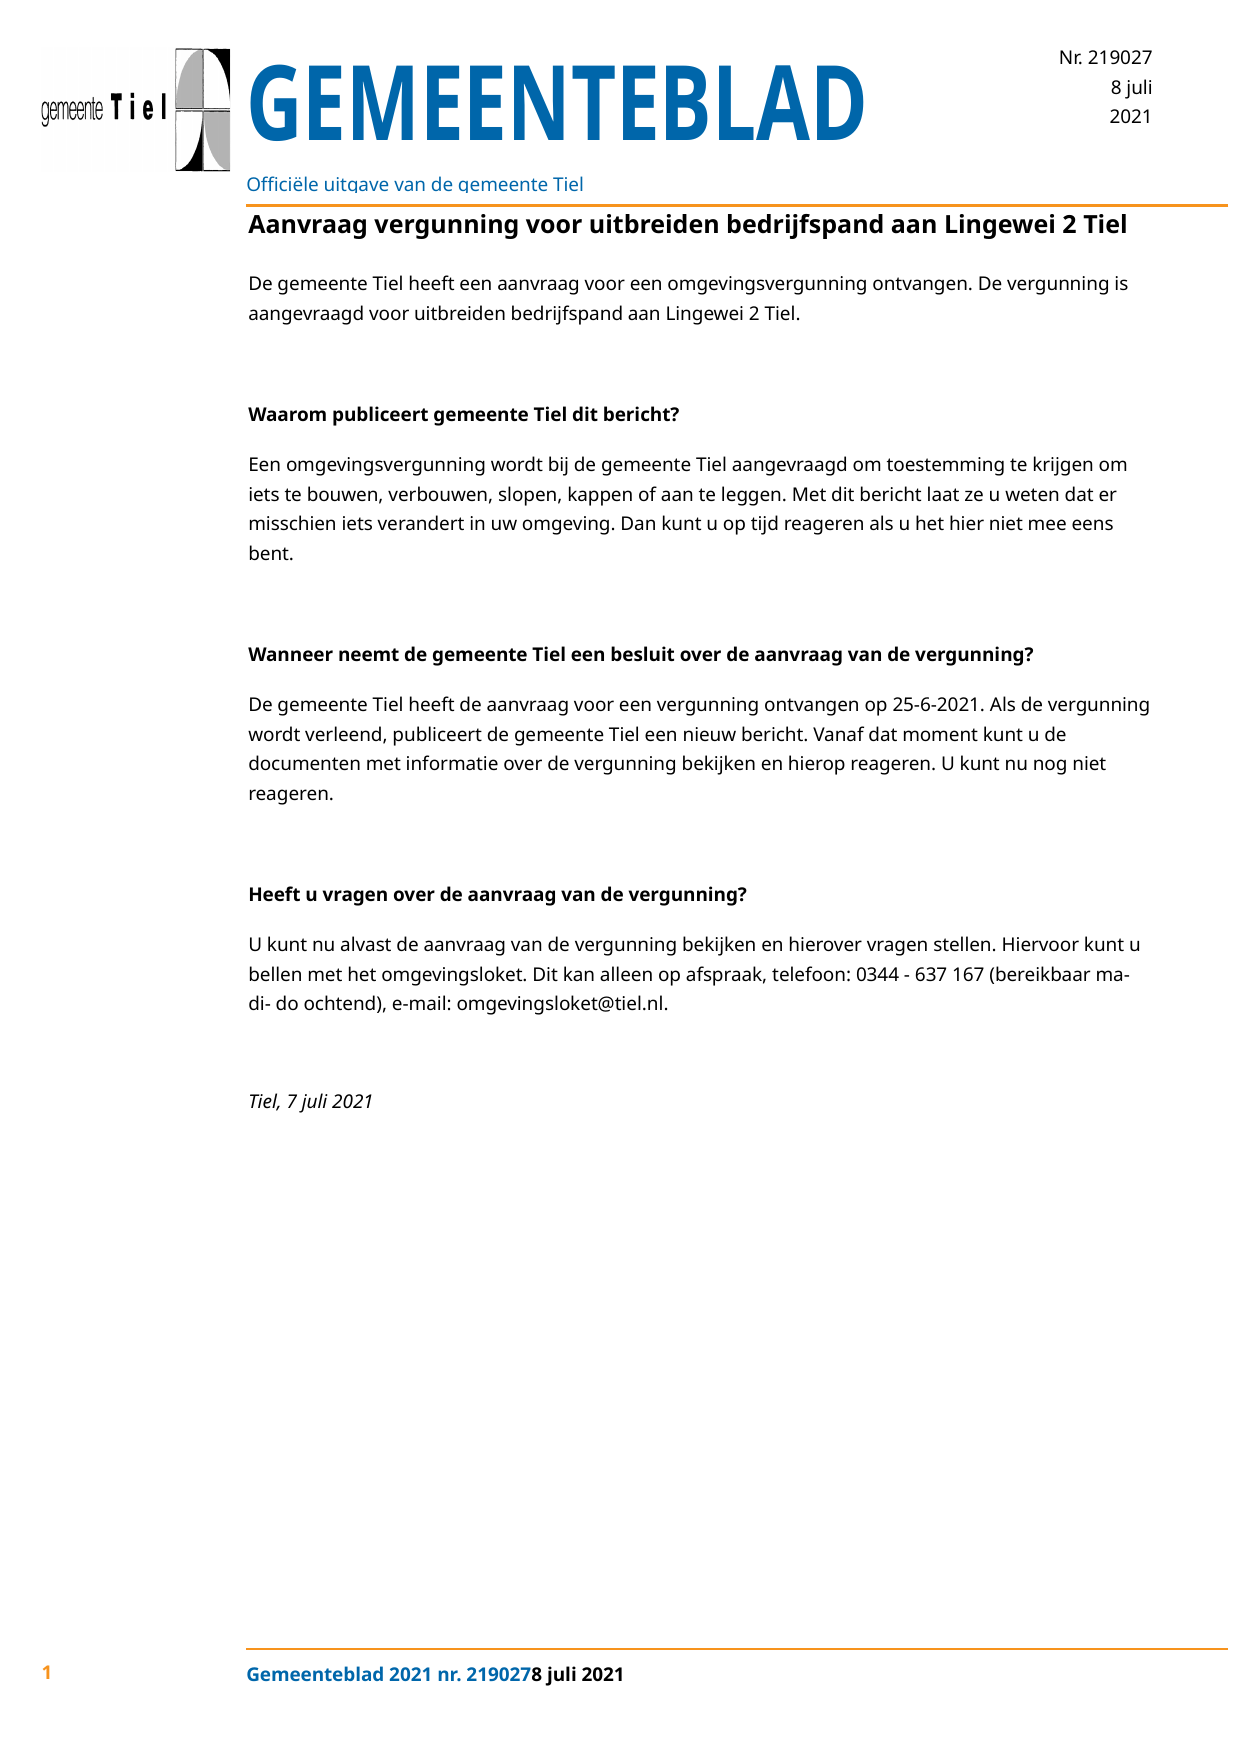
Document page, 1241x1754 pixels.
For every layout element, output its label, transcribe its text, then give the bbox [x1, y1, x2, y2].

text Wanneer neemt de gemeente Tiel een besluit over de aanvraag van de vergunning? [248, 641, 1152, 666]
text De gemeente Tiel heeft de aanvraag voor een vergunning ontvangen op 25-6-2021. Als de vergunning wordt verleend, publiceert de gemeente Tiel een nieuw bericht. Vanaf dat moment kunt u de documenten met informatie over de vergunning bekijken en hierop reageren. U kunt nu nog niet reageren. [248, 691, 1152, 806]
text Tiel, 7 juli 2021 [248, 1088, 1152, 1114]
text Een omgevingsvergunning wordt bij de gemeente Tiel aangevraagd om toestemming te krijgen om iets te bouwen, verbouwen, slopen, kappen of aan te leggen. Met dit bericht laat ze u weten dat er misschien iets verandert in uw omgeving. Dan kunt u op tijd reageren als u het hier niet mee eens bent. [248, 451, 1152, 566]
picture [41, 47, 231, 172]
text Aanvraag vergunning voor uitbreiden bedrijfspand aan Lingewei 2 Tiel [248, 207, 1152, 241]
text De gemeente Tiel heeft een aanvraag voor een omgevingsvergunning ontvangen. De vergunning is aangevraagd voor uitbreiden bedrijfspand aan Lingewei 2 Tiel. [248, 270, 1152, 326]
text Waarom publiceert gemeente Tiel dit bericht? [248, 401, 1152, 426]
text Heeft u vragen over de aanvraag van de vergunning? [248, 881, 1152, 906]
text U kunt nu alvast de aanvraag van de vergunning bekijken en hierover vragen stellen. Hiervoor kunt u bellen met het omgevingsloket. Dit kan alleen op afspraak, telefoon: 0344 - 637 167 (bereikbaar ma-di- do ochtend), e-mail: omgevingsloket@tiel.nl. [248, 931, 1152, 1016]
